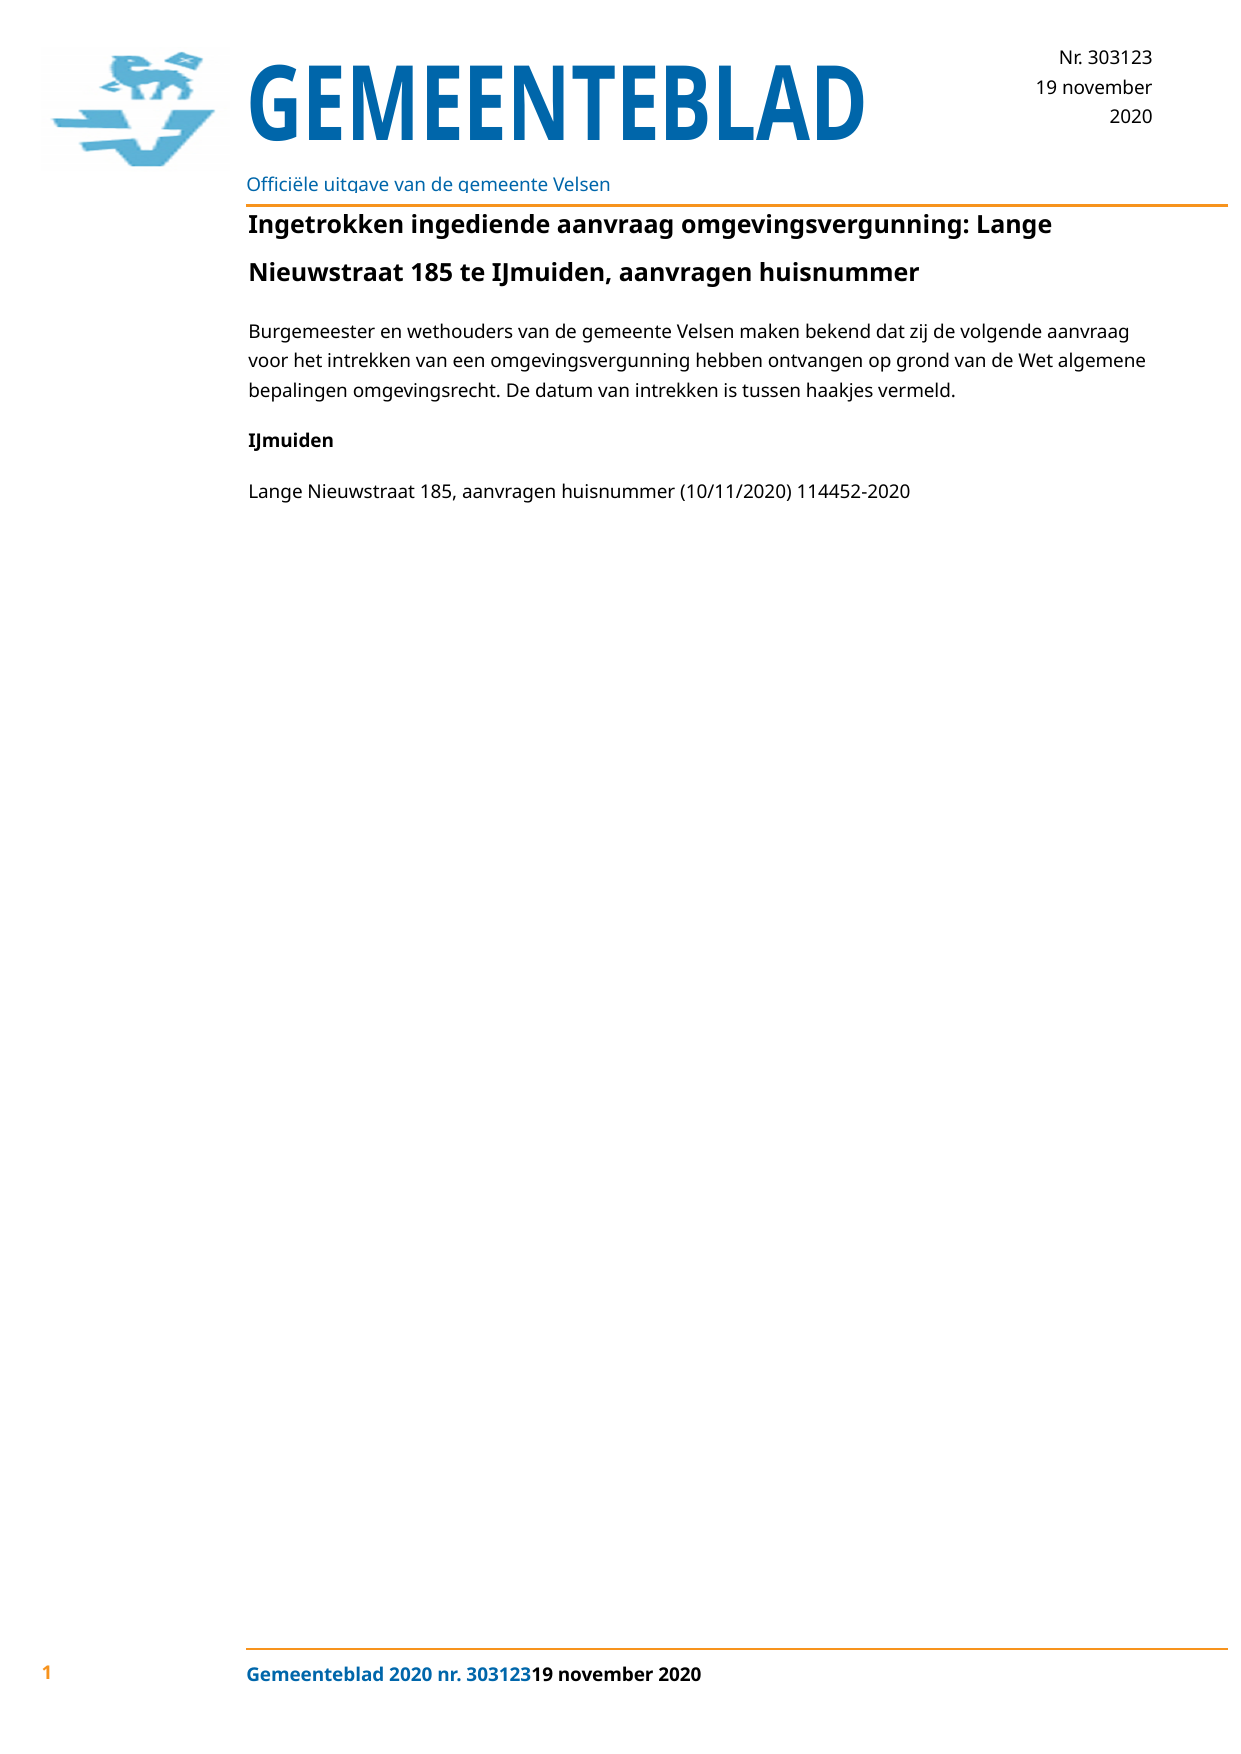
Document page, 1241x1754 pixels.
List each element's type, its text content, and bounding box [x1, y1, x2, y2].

picture [41, 47, 231, 172]
text IJmuiden [248, 427, 1152, 453]
text Lange Nieuwstraat 185, aanvragen huisnummer (10/11/2020) 114452-2020 [248, 478, 1152, 504]
text Ingetrokken ingediende aanvraag omgevingsvergunning: Lange Nieuwstraat 185 te IJmuiden, aanvragen huisnummer [248, 207, 1152, 288]
text Burgemeester en wethouders van de gemeente Velsen maken bekend dat zij de volgende aanvraag voor het intrekken van een omgevingsvergunning hebben ontvangen op grond van de Wet algemene bepalingen omgevingsrecht. De datum van intrekken is tussen haakjes vermeld. [248, 318, 1152, 403]
